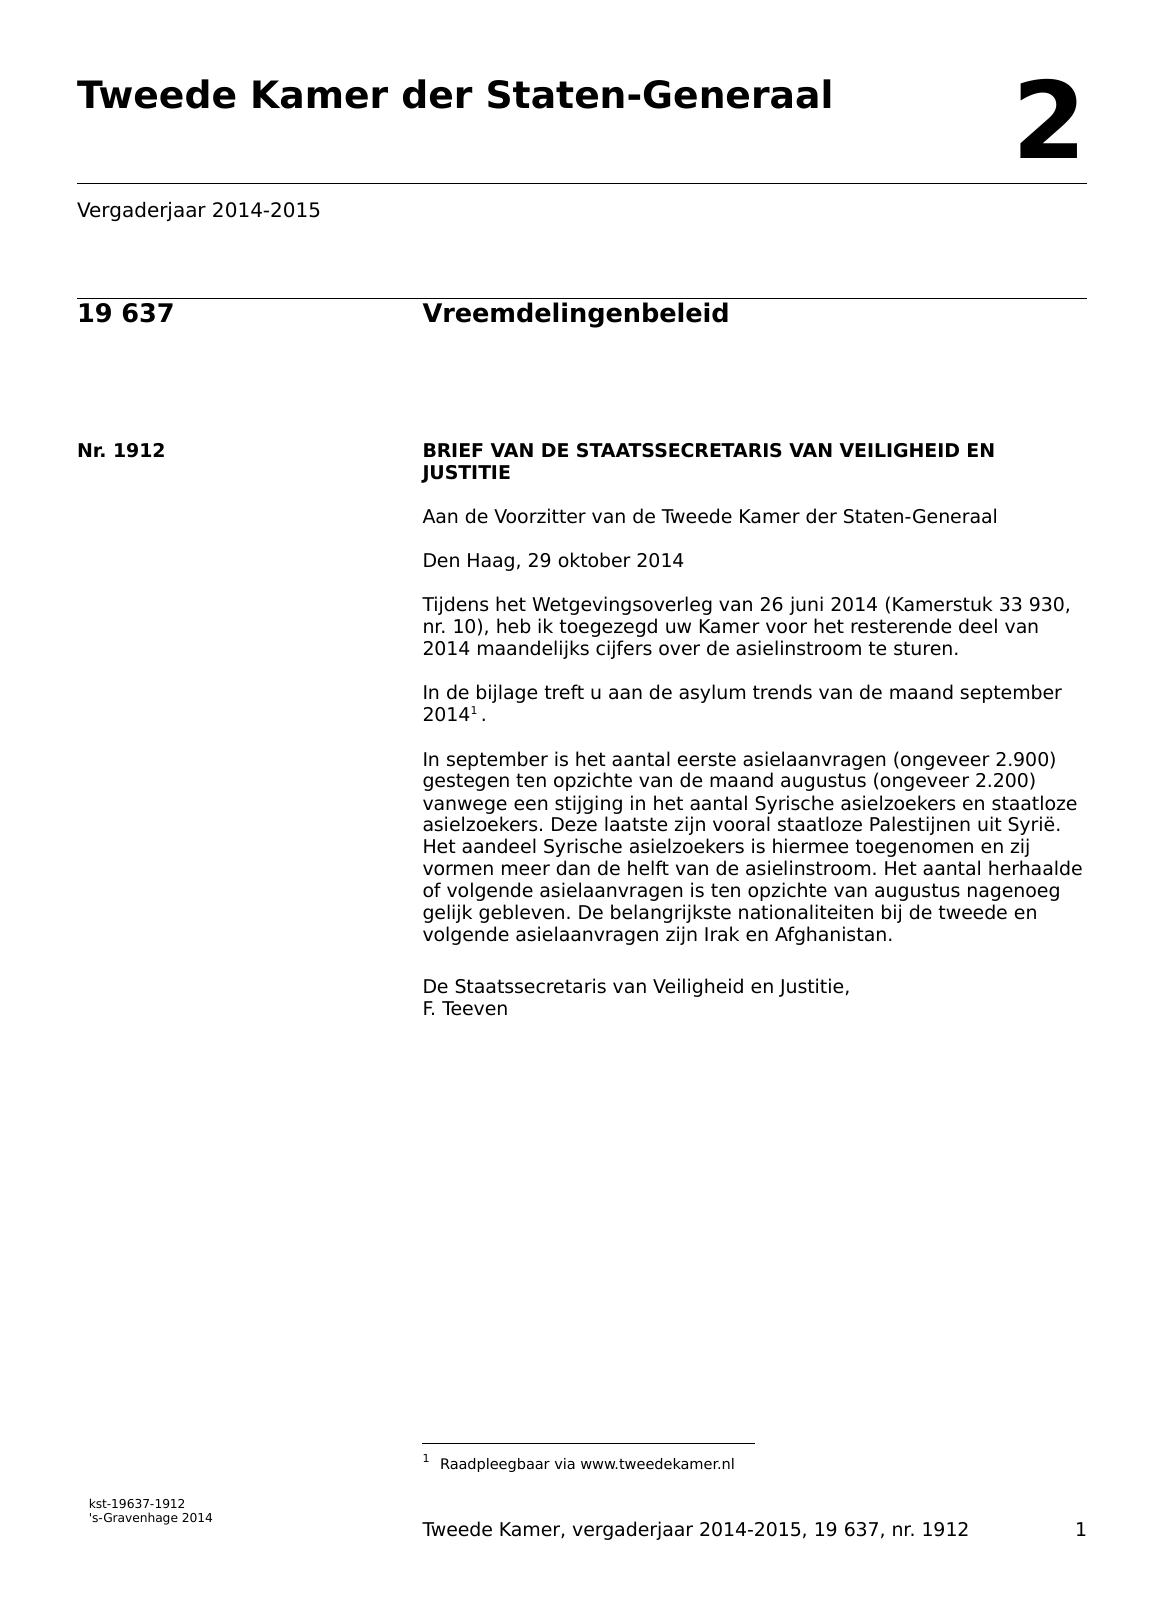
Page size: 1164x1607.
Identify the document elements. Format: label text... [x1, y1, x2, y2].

subtitle Nr. 1912 BRIEF VAN DE STAATSSECRETARIS VAN VEILIGHEID EN JUSTITIE [77, 440, 1087, 484]
text Raadpleegbaar via www.tweedekamer.nl [422, 1452, 1087, 1474]
table_cell Vergaderjaar 2014-2015 [77, 184, 1087, 298]
text Den Haag, 29 oktober 2014 [422, 550, 1087, 572]
table_header Tweede Kamer der Staten-Generaal [77, 59, 886, 183]
text In de bijlage treft u aan de asylum trends van de maand september 2014. [422, 682, 1087, 726]
table_header 2 [886, 59, 1087, 183]
text 's-Gravenhage 2014 [88, 1511, 323, 1525]
text In september is het aantal eerste asielaanvragen (ongeveer 2.900) gestegen ten opzichte van de maand augustus (ongeveer 2.200) vanwege een stijging in het aantal Syrische asielzoekers en staatloze asielzoekers. Deze laatste zijn vooral staatloze Palestijnen uit Syrië. Het aandeel Syrische asielzoekers is hiermee toegenomen en zij vormen meer dan de helft van de asielinstroom. Het aantal herhaalde of volgende asielaanvragen is ten opzichte van augustus nagenoeg gelijk gebleven. De belangrijkste nationaliteiten bij de tweede en volgende asielaanvragen zijn Irak en Afghanistan. [422, 748, 1087, 946]
subtitle 19 637 Vreemdelingenbeleid [77, 299, 1087, 329]
text De Staatssecretaris van Veiligheid en Justitie, F. Teeven [422, 976, 1087, 1020]
text Tijdens het Wetgevingsoverleg van 26 juni 2014 (Kamerstuk 33 930, nr. 10), heb ik toegezegd uw Kamer voor het resterende deel van 2014 maandelijks cijfers over de asielinstroom te sturen. [422, 594, 1087, 660]
text Aan de Voorzitter van de Tweede Kamer der Staten-Generaal [422, 506, 1087, 528]
text kst-19637-1912 [88, 1497, 323, 1511]
